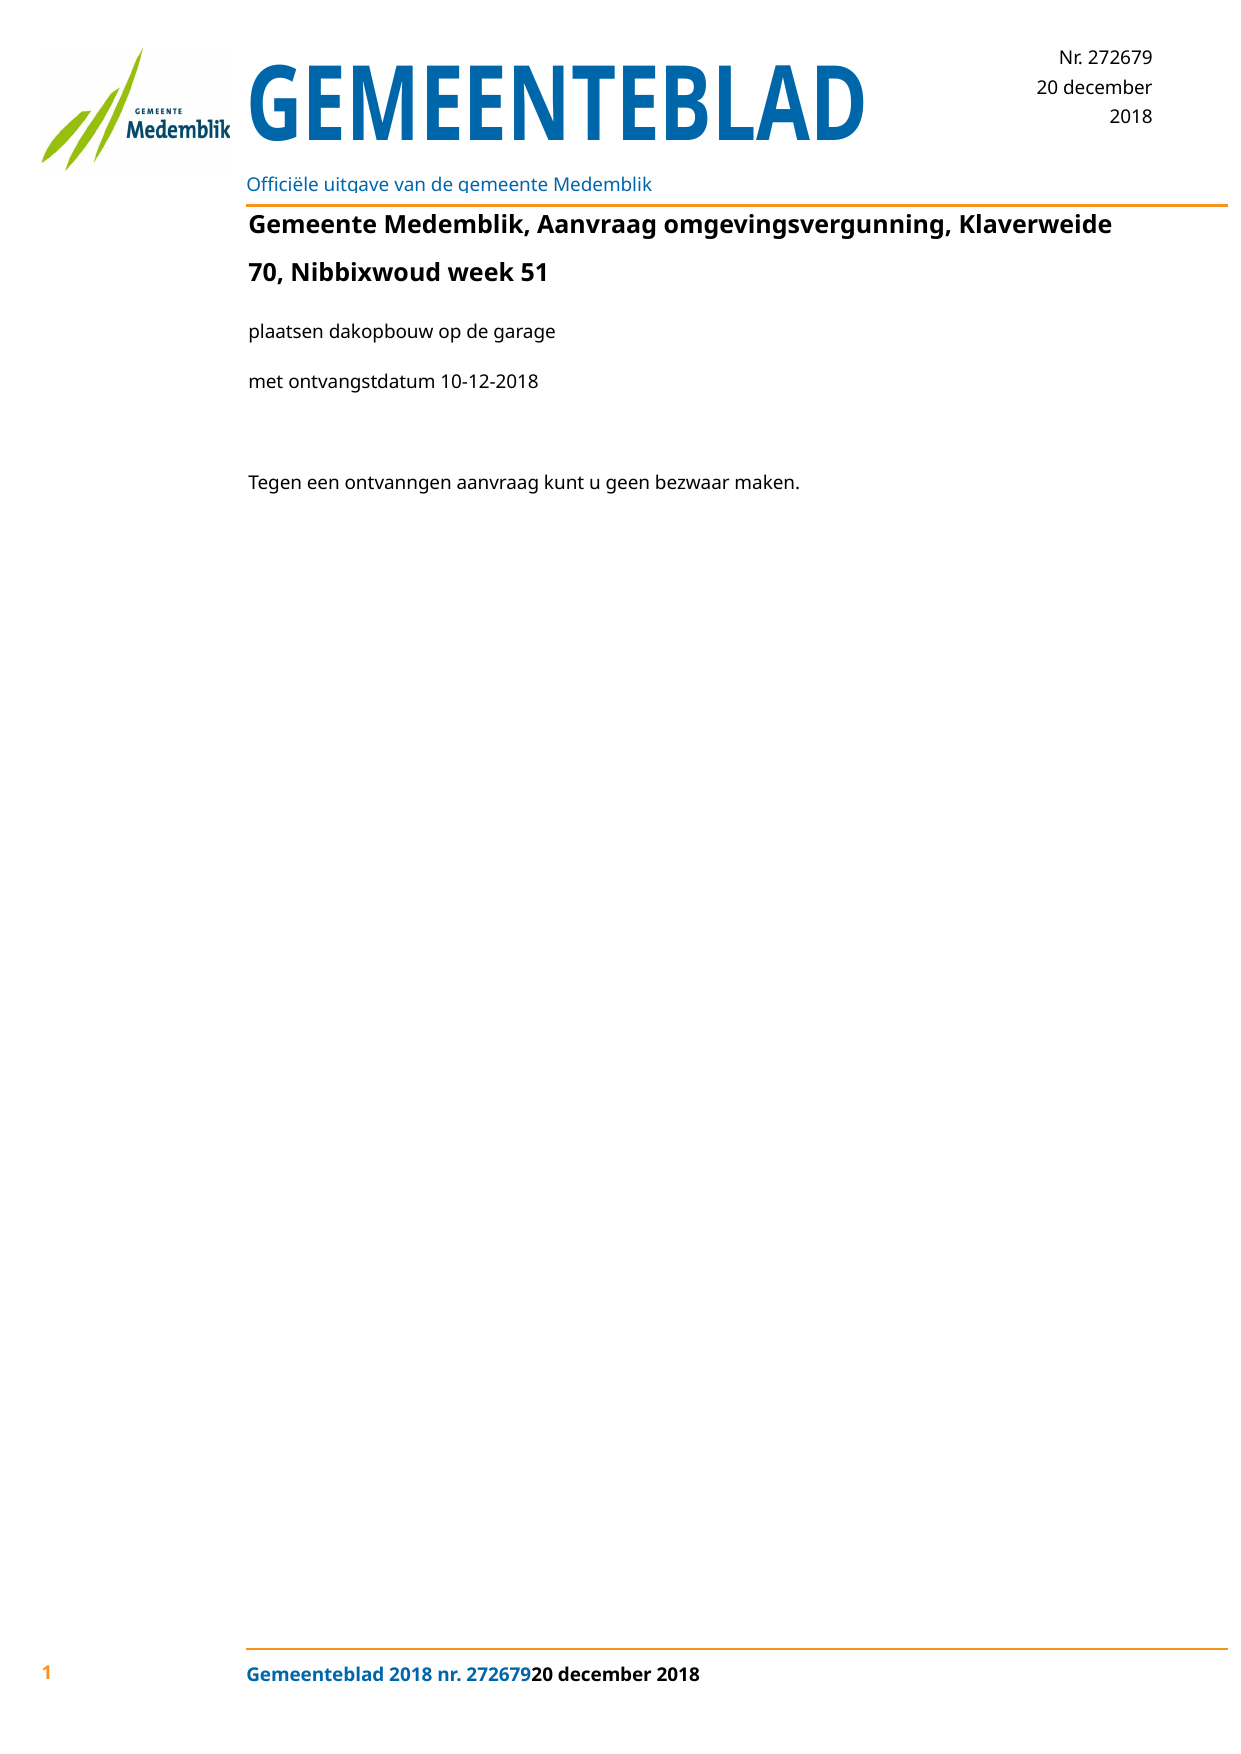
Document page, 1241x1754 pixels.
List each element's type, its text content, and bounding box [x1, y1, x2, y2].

text met ontvangstdatum 10-12-2018 [248, 368, 1152, 394]
picture [41, 47, 231, 172]
text Tegen een ontvanngen aanvraag kunt u geen bezwaar maken. [248, 469, 1152, 495]
text Gemeente Medemblik, Aanvraag omgevingsvergunning, Klaverweide 70, Nibbixwoud week 51 [248, 207, 1152, 288]
text plaatsen dakopbouw op de garage [248, 318, 1152, 344]
